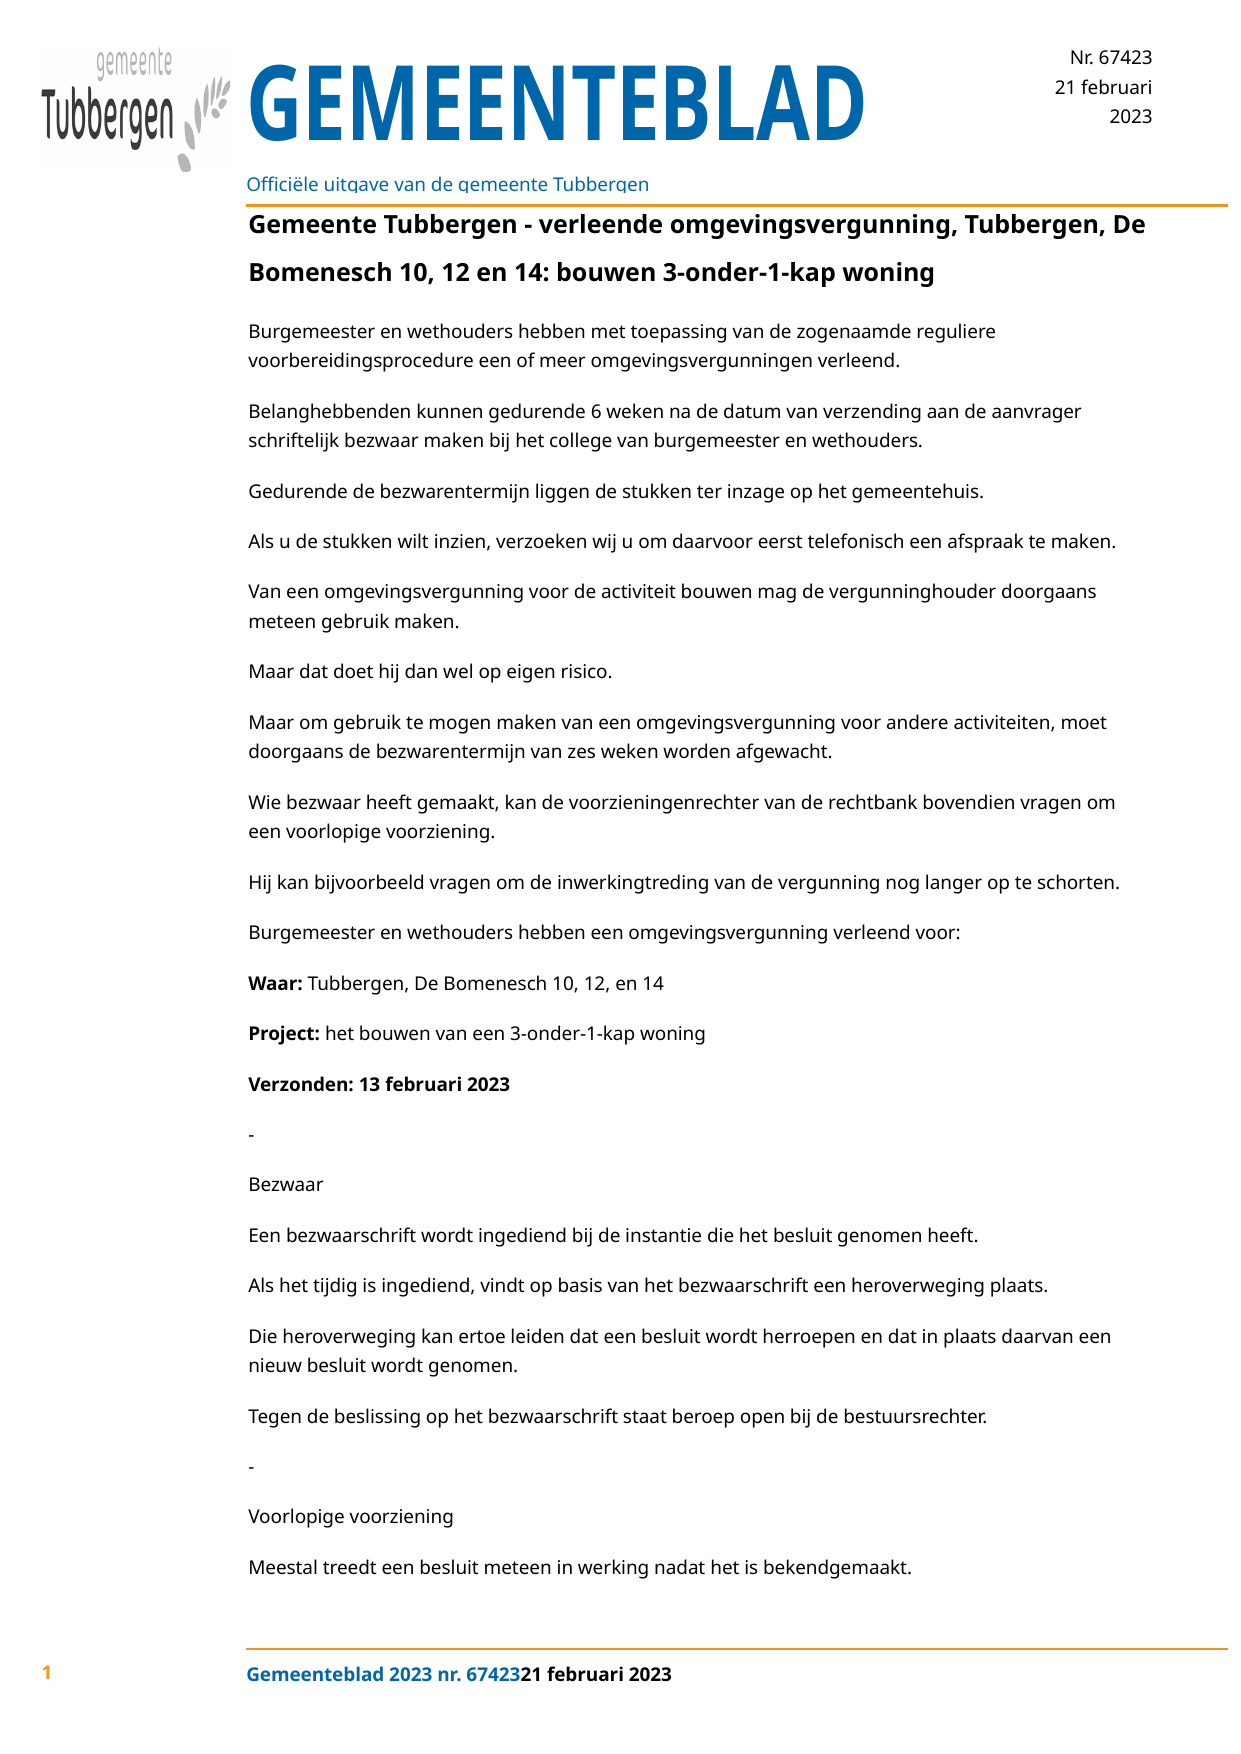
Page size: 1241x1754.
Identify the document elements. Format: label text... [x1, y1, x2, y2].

text Maar dat doet hij dan wel op eigen risico. [248, 659, 1152, 684]
text Maar om gebruik te mogen maken van een omgevingsvergunning voor andere activiteiten, moet doorgaans de bezwarentermijn van zes weken worden afgewacht. [248, 709, 1152, 764]
text Voorlopige voorziening [248, 1504, 1152, 1529]
text - [248, 1121, 1152, 1147]
text Tegen de beslissing op het bezwaarschrift staat beroep open bij de bestuursrechter. [248, 1403, 1152, 1429]
text Hij kan bijvoorbeeld vragen om de inwerkingtreding van de vergunning nog langer op te schorten. [248, 869, 1152, 895]
text Verzonden: 13 februari 2023 [248, 1071, 1152, 1097]
text Van een omgevingsvergunning voor de activiteit bouwen mag de vergunninghouder doorgaans meteen gebruik maken. [248, 579, 1152, 634]
text Gemeente Tubbergen - verleende omgevingsvergunning, Tubbergen, De Bomenesch 10, 12 en 14: bouwen 3-onder-1-kap woning [248, 207, 1152, 288]
text Waar: Tubbergen, De Bomenesch 10, 12, en 14 [248, 970, 1152, 996]
text Bezwaar [248, 1172, 1152, 1197]
text Als het tijdig is ingediend, vindt op basis van het bezwaarschrift een heroverweging plaats. [248, 1272, 1152, 1298]
text Burgemeester en wethouders hebben met toepassing van de zogenaamde reguliere voorbereidingsprocedure een of meer omgevingsvergunningen verleend. [248, 318, 1152, 373]
text - [248, 1453, 1152, 1479]
text Belanghebbenden kunnen gedurende 6 weken na de datum van verzending aan de aanvrager schriftelijk bezwaar maken bij het college van burgemeester en wethouders. [248, 398, 1152, 453]
text Wie bezwaar heeft gemaakt, kan de voorzieningenrechter van de rechtbank bovendien vragen om een voorlopige voorziening. [248, 789, 1152, 844]
text Als u de stukken wilt inzien, verzoeken wij u om daarvoor eerst telefonisch een afspraak te maken. [248, 528, 1152, 554]
text Die heroverweging kan ertoe leiden dat een besluit wordt herroepen en dat in plaats daarvan een nieuw besluit wordt genomen. [248, 1323, 1152, 1378]
text Project: het bouwen van een 3-onder-1-kap woning [248, 1020, 1152, 1046]
text Meestal treedt een besluit meteen in werking nadat het is bekendgemaakt. [248, 1554, 1152, 1580]
text Burgemeester en wethouders hebben een omgevingsvergunning verleend voor: [248, 919, 1152, 945]
text Een bezwaarschrift wordt ingediend bij de instantie die het besluit genomen heeft. [248, 1222, 1152, 1248]
picture [41, 47, 231, 172]
text Gedurende de bezwarentermijn liggen de stukken ter inzage op het gemeentehuis. [248, 478, 1152, 504]
